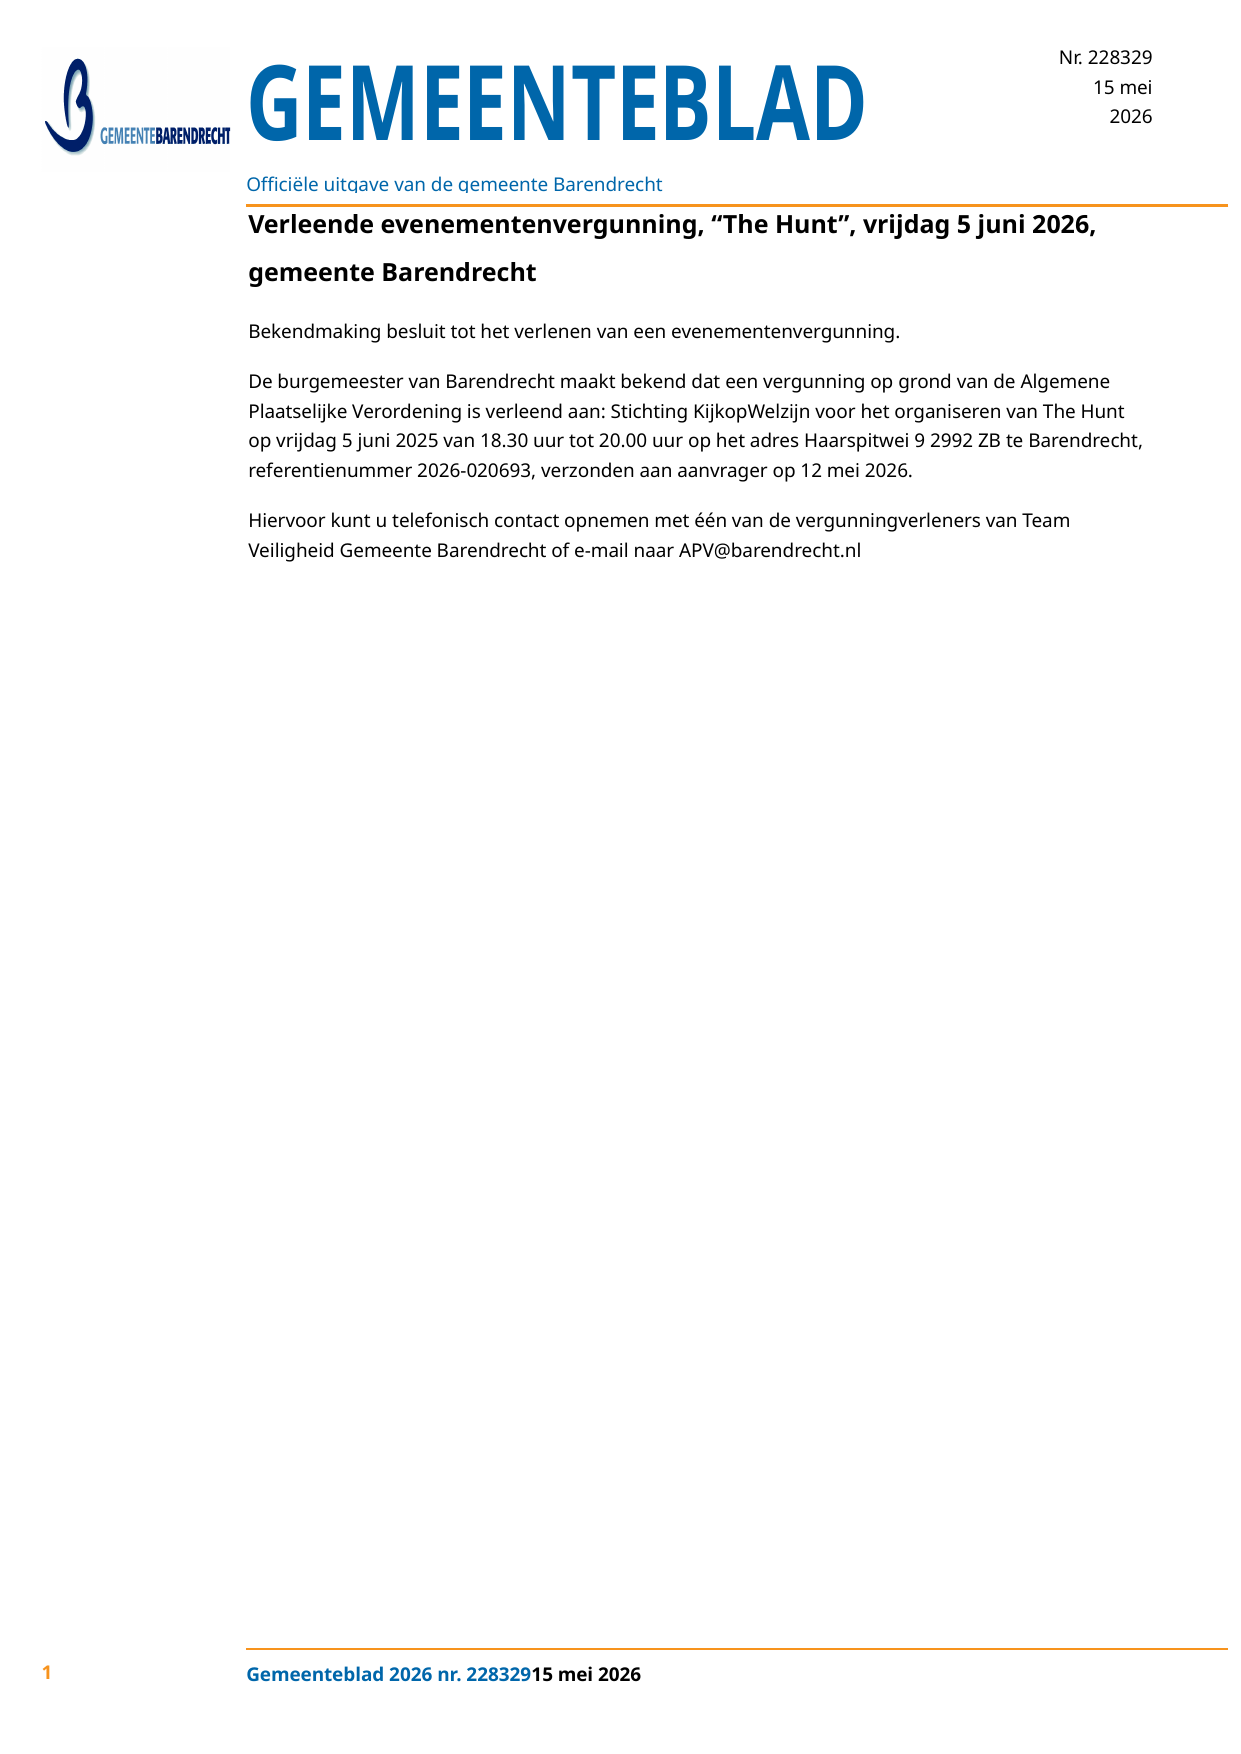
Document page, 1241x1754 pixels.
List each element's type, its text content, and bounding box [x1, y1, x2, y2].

text Verleende evenementenvergunning, “The Hunt”, vrijdag 5 juni 2026, gemeente Barendrecht [248, 207, 1152, 288]
picture [41, 47, 231, 172]
text Hiervoor kunt u telefonisch contact opnemen met één van de vergunningverleners van Team Veiligheid Gemeente Barendrecht of e-mail naar APV@barendrecht.nl [248, 507, 1152, 563]
text De burgemeester van Barendrecht maakt bekend dat een vergunning op grond van de Algemene Plaatselijke Verordening is verleend aan: Stichting KijkopWelzijn voor het organiseren van The Hunt op vrijdag 5 juni 2025 van 18.30 uur tot 20.00 uur op het adres Haarspitwei 9 2992 ZB te Barendrecht, referentienummer 2026-020693, verzonden aan aanvrager op 12 mei 2026. [248, 368, 1152, 483]
text Bekendmaking besluit tot het verlenen van een evenementenvergunning. [248, 318, 1152, 344]
